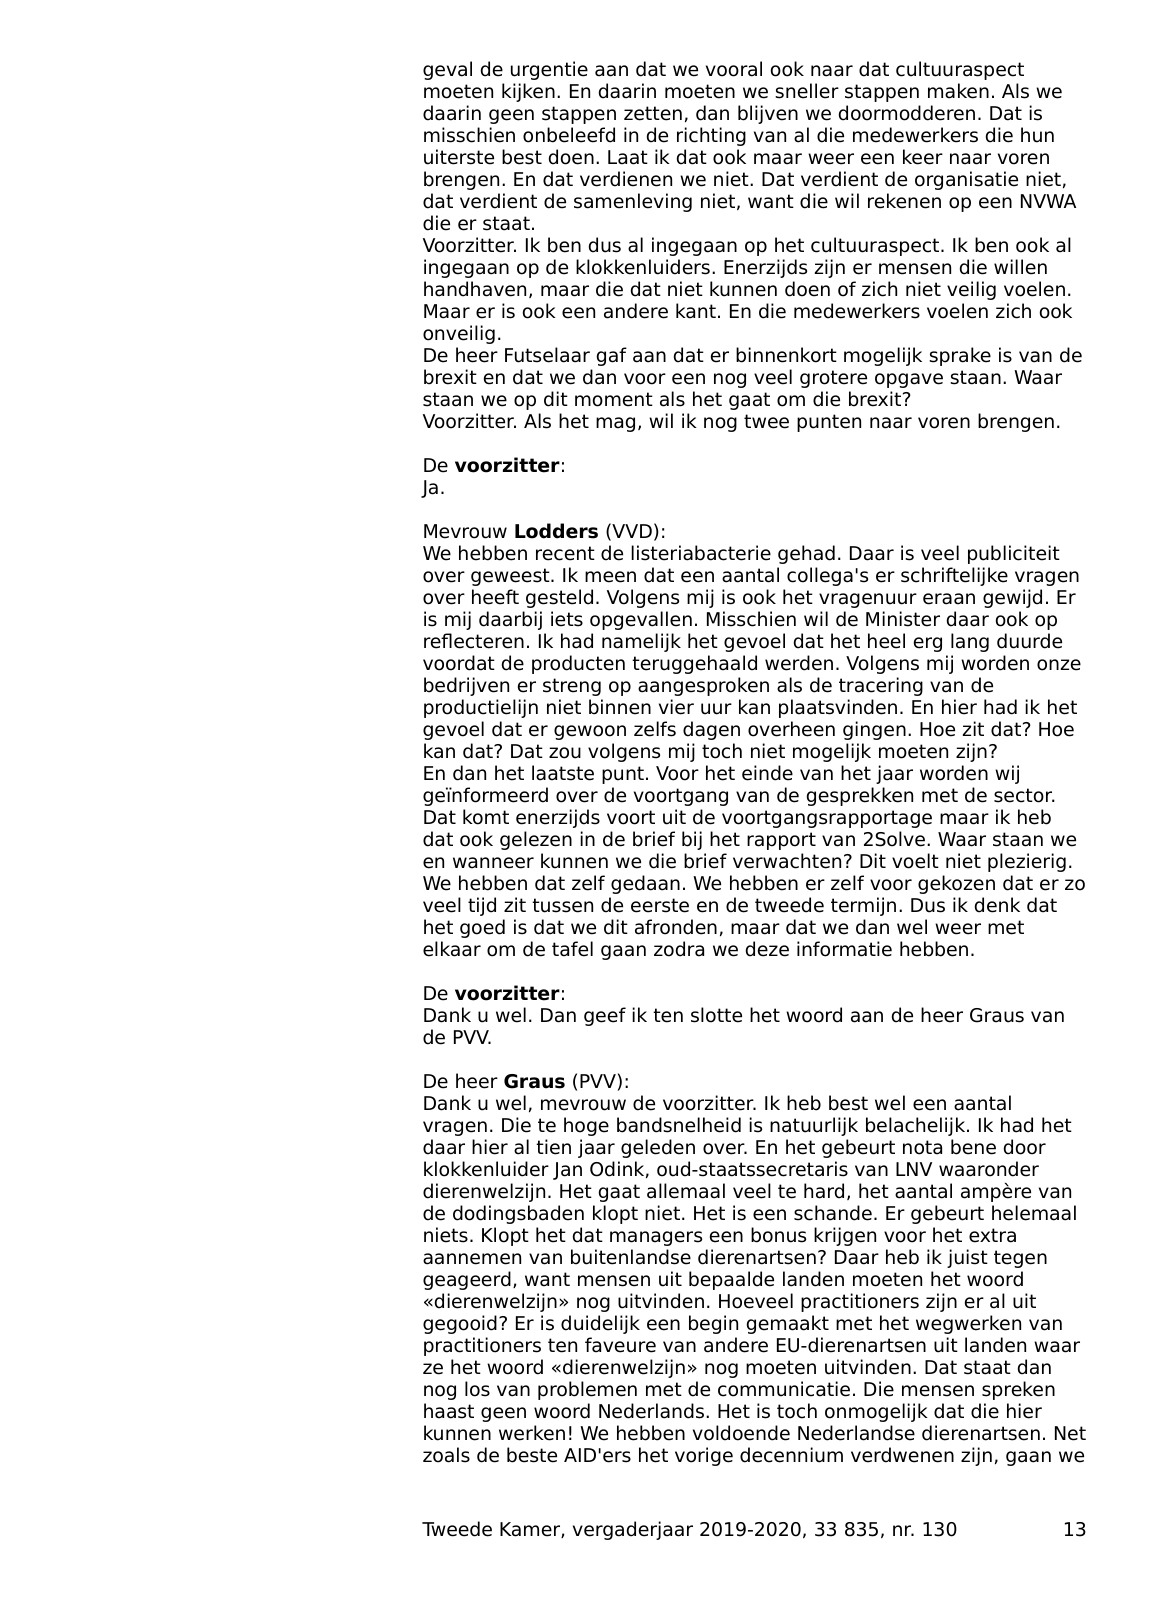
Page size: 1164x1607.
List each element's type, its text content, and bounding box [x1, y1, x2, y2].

text Voorzitter. Ik ben dus al ingegaan op het cultuuraspect. Ik ben ook al ingegaan op de klokkenluiders. Enerzijds zijn er mensen die willen handhaven, maar die dat niet kunnen doen of zich niet veilig voelen. Maar er is ook een andere kant. En die medewerkers voelen zich ook onveilig. [422, 235, 1087, 345]
text geval de urgentie aan dat we vooral ook naar dat cultuuraspect moeten kijken. En daarin moeten we sneller stappen maken. Als we daarin geen stappen zetten, dan blijven we doormodderen. Dat is misschien onbeleefd in de richting van al die medewerkers die hun uiterste best doen. Laat ik dat ook maar weer een keer naar voren brengen. En dat verdienen we niet. Dat verdient de organisatie niet, dat verdient de samenleving niet, want die wil rekenen op een NVWA die er staat. [422, 59, 1087, 235]
text De voorzitter: [422, 455, 1087, 477]
text De heer Graus (PVV): [422, 1071, 1087, 1093]
text De heer Futselaar gaf aan dat er binnenkort mogelijk sprake is van de brexit en dat we dan voor een nog veel grotere opgave staan. Waar staan we op dit moment als het gaat om die brexit? [422, 345, 1087, 411]
text De voorzitter: [422, 983, 1087, 1005]
text Mevrouw Lodders (VVD): [422, 521, 1087, 543]
text Ja. [422, 477, 1087, 499]
text Dank u wel, mevrouw de voorzitter. Ik heb best wel een aantal vragen. Die te hoge bandsnelheid is natuurlijk belachelijk. Ik had het daar hier al tien jaar geleden over. En het gebeurt nota bene door klokkenluider Jan Odink, oud-staatssecretaris van LNV waaronder dierenwelzijn. Het gaat allemaal veel te hard, het aantal ampère van de dodingsbaden klopt niet. Het is een schande. Er gebeurt helemaal niets. Klopt het dat managers een bonus krijgen voor het extra aannemen van buitenlandse dierenartsen? Daar heb ik juist tegen geageerd, want mensen uit bepaalde landen moeten het woord «dierenwelzijn» nog uitvinden. Hoeveel practitioners zijn er al uit gegooid? Er is duidelijk een begin gemaakt met het wegwerken van practitioners ten faveure van andere EU-dierenartsen uit landen waar ze het woord «dierenwelzijn» nog moeten uitvinden. Dat staat dan nog los van problemen met de communicatie. Die mensen spreken haast geen woord Nederlands. Het is toch onmogelijk dat die hier kunnen werken! We hebben voldoende Nederlandse dierenartsen. Net zoals de beste AID'ers het vorige decennium verdwenen zijn, gaan we [422, 1093, 1087, 1467]
text En dan het laatste punt. Voor het einde van het jaar worden wij geïnformeerd over de voortgang van de gesprekken met de sector. Dat komt enerzijds voort uit de voortgangsrapportage maar ik heb dat ook gelezen in de brief bij het rapport van 2Solve. Waar staan we en wanneer kunnen we die brief verwachten? Dit voelt niet plezierig. We hebben dat zelf gedaan. We hebben er zelf voor gekozen dat er zo veel tijd zit tussen de eerste en de tweede termijn. Dus ik denk dat het goed is dat we dit afronden, maar dat we dan wel weer met elkaar om de tafel gaan zodra we deze informatie hebben. [422, 763, 1087, 961]
text Dank u wel. Dan geef ik ten slotte het woord aan de heer Graus van de PVV. [422, 1005, 1087, 1049]
text We hebben recent de listeriabacterie gehad. Daar is veel publiciteit over geweest. Ik meen dat een aantal collega's er schriftelijke vragen over heeft gesteld. Volgens mij is ook het vragenuur eraan gewijd. Er is mij daarbij iets opgevallen. Misschien wil de Minister daar ook op reflecteren. Ik had namelijk het gevoel dat het heel erg lang duurde voordat de producten teruggehaald werden. Volgens mij worden onze bedrijven er streng op aangesproken als de tracering van de productielijn niet binnen vier uur kan plaatsvinden. En hier had ik het gevoel dat er gewoon zelfs dagen overheen gingen. Hoe zit dat? Hoe kan dat? Dat zou volgens mij toch niet mogelijk moeten zijn? [422, 543, 1087, 763]
text Voorzitter. Als het mag, wil ik nog twee punten naar voren brengen. [422, 411, 1087, 433]
